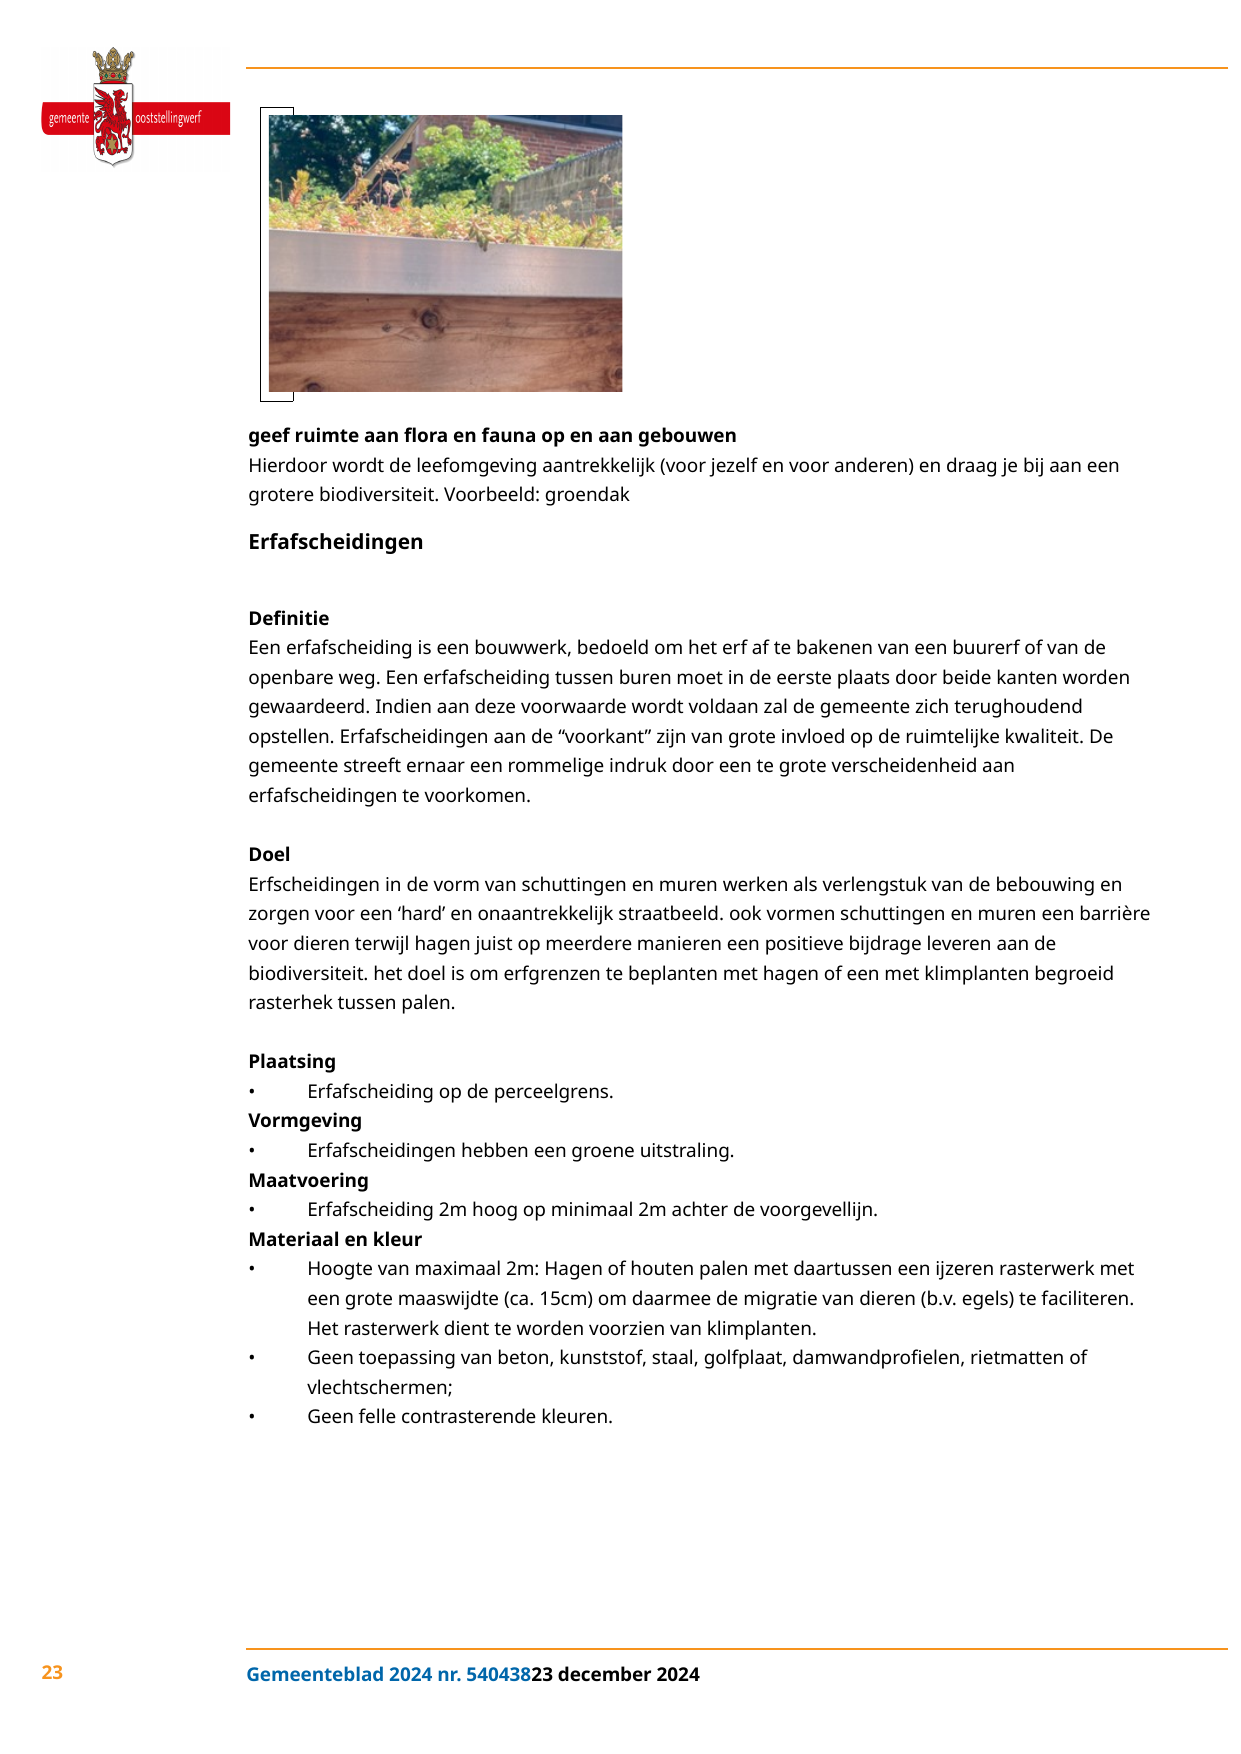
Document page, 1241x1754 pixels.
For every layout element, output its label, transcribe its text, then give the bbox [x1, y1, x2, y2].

list Erfafscheiding op de perceelgrens. [248, 1078, 1152, 1104]
text geef ruimte aan flora en fauna op en aan gebouwen [248, 422, 1152, 448]
picture [268, 115, 623, 392]
list Geen felle contrasterende kleuren. [248, 1403, 1152, 1429]
list Hoogte van maximaal 2m: Hagen of houten palen met daartussen een ijzeren rasterwerk met een grote maaswijdte (ca. 15cm) om daarmee de migratie van dieren (b.v. egels) te faciliteren. Het rasterwerk dient te worden voorzien van klimplanten. [248, 1256, 1152, 1341]
text Erfscheidingen in de vorm van schuttingen en muren werken als verlengstuk van de bebouwing en zorgen voor een ‘hard’ en onaantrekkelijk straatbeeld. ook vormen schuttingen en muren een barrière voor dieren terwijl hagen juist op meerdere manieren een positieve bijdrage leveren aan de biodiversiteit. het doel is om erfgrenzen te beplanten met hagen of een met klimplanten begroeid rasterhek tussen palen. [248, 871, 1152, 1015]
text Doel [248, 841, 1152, 867]
picture [41, 47, 231, 172]
text Maatvoering [248, 1167, 1152, 1193]
text Vormgeving [248, 1108, 1152, 1133]
list Erfafscheidingen hebben een groene uitstraling. [248, 1137, 1152, 1163]
text Hierdoor wordt de leefomgeving aantrekkelijk (voor jezelf en voor anderen) en draag je bij aan een grotere biodiversiteit. Voorbeeld: groendak [248, 452, 1152, 507]
text Erfafscheidingen [248, 527, 1152, 556]
text Materiaal en kleur [248, 1226, 1152, 1252]
list Erfafscheiding 2m hoog op minimaal 2m achter de voorgevellijn. [248, 1196, 1152, 1222]
text Definitie [248, 605, 1152, 631]
text Een erfafscheiding is een bouwwerk, bedoeld om het erf af te bakenen van een buurerf of van de openbare weg. Een erfafscheiding tussen buren moet in de eerste plaats door beide kanten worden gewaardeerd. Indien aan deze voorwaarde wordt voldaan zal de gemeente zich terughoudend opstellen. Erfafscheidingen aan de “voorkant” zijn van grote invloed op de ruimtelijke kwaliteit. De gemeente streeft ernaar een rommelige indruk door een te grote verscheidenheid aan erfafscheidingen te voorkomen. [248, 634, 1152, 808]
list Geen toepassing van beton, kunststof, staal, golfplaat, damwandprofielen, rietmatten of vlechtschermen; [248, 1344, 1152, 1400]
text Plaatsing [248, 1048, 1152, 1074]
